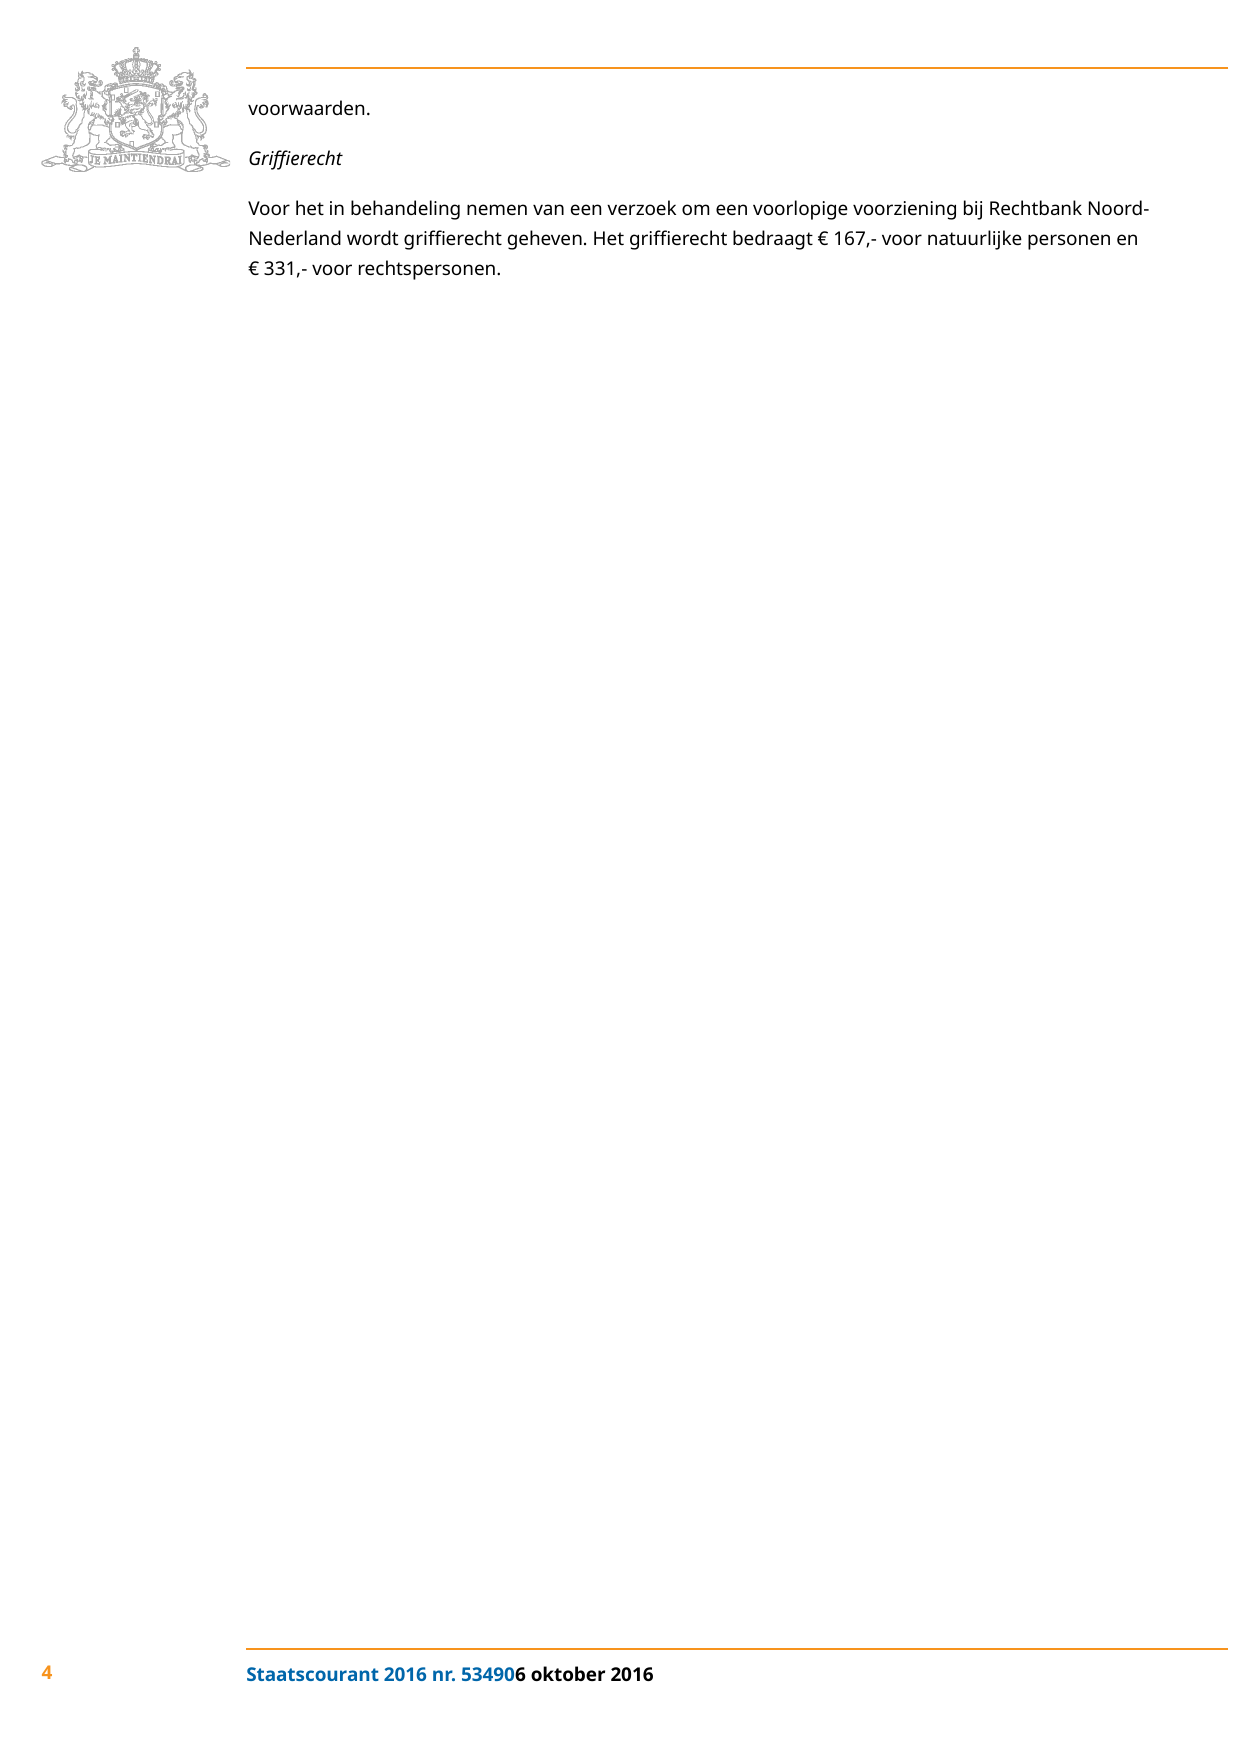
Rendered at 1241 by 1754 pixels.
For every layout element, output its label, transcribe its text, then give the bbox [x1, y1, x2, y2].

text Griffierecht [248, 145, 1152, 171]
picture [41, 47, 231, 172]
text Voor het in behandeling nemen van een verzoek om een voorlopige voorziening bij Rechtbank Noord-Nederland wordt griffierecht geheven. Het griffierecht bedraagt € 167,- voor natuurlijke personen en € 331,- voor rechtspersonen. [248, 196, 1152, 281]
text voorwaarden. [248, 95, 1152, 121]
